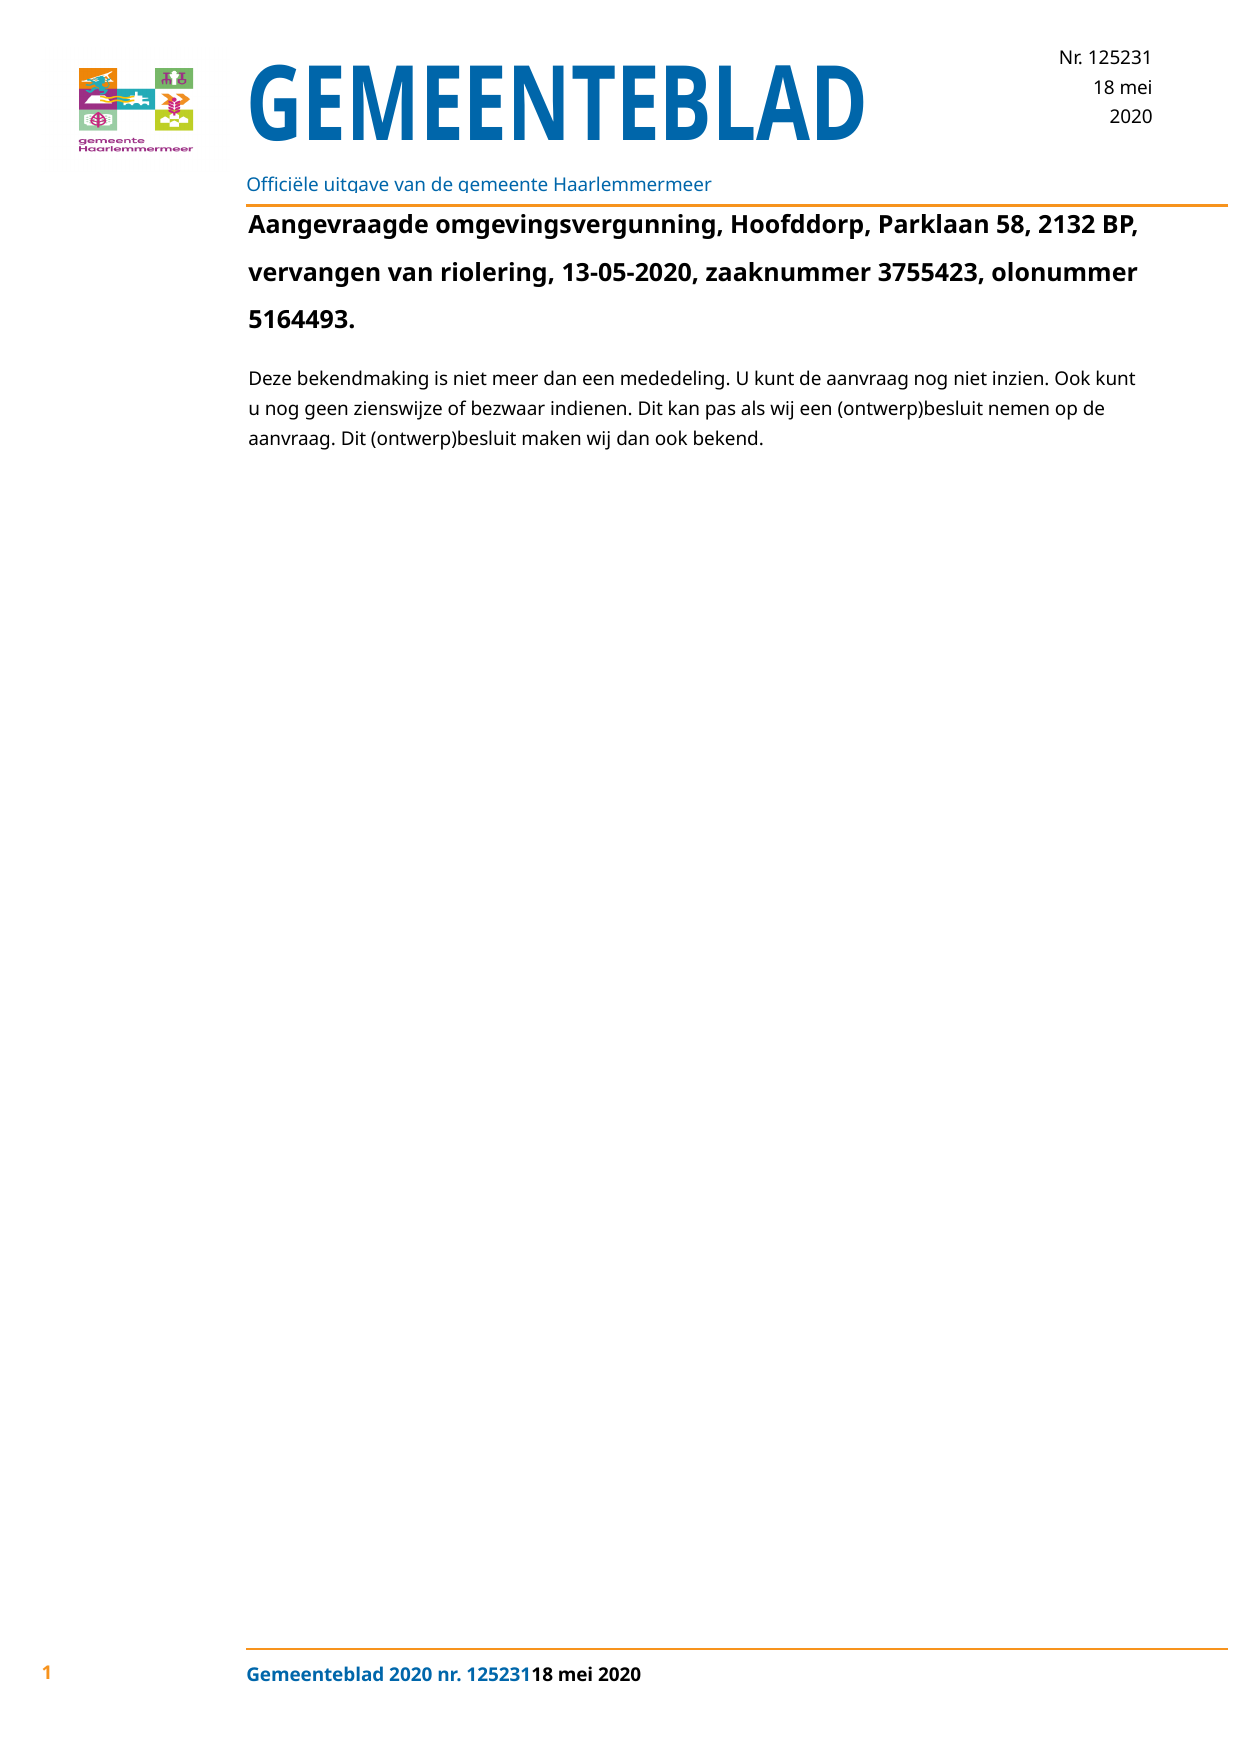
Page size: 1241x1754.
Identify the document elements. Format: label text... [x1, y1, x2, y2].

text Deze bekendmaking is niet meer dan een mededeling. U kunt de aanvraag nog niet inzien. Ook kunt u nog geen zienswijze of bezwaar indienen. Dit kan pas als wij een (ontwerp)besluit nemen op de aanvraag. Dit (ontwerp)besluit maken wij dan ook bekend. [248, 366, 1152, 450]
text Aangevraagde omgevingsvergunning, Hoofddorp, Parklaan 58, 2132 BP, vervangen van riolering, 13-05-2020, zaaknummer 3755423, olonummer 5164493. [248, 207, 1152, 336]
picture [41, 47, 231, 172]
